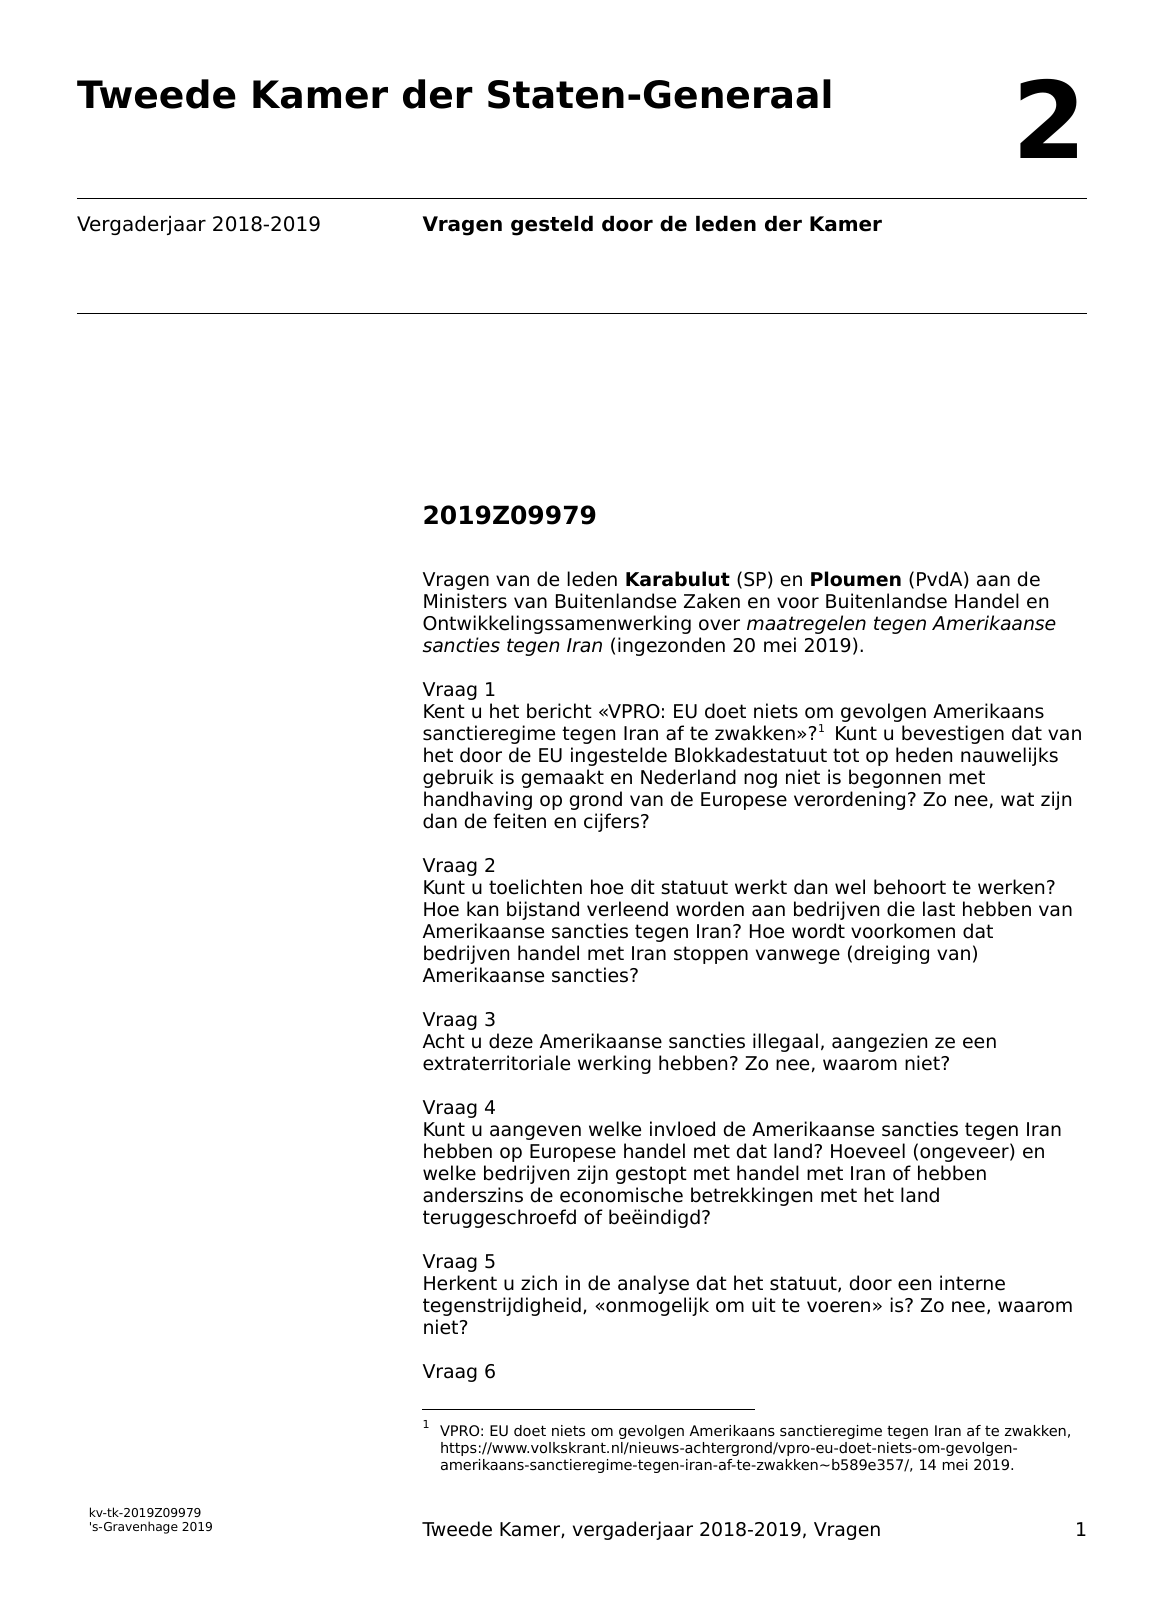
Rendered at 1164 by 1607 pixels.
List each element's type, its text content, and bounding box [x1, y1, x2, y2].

text Vraag 5 [422, 1251, 1087, 1273]
text Vraag 6 [422, 1361, 1087, 1383]
text Vraag 1 [422, 679, 1087, 701]
table_header 2 [886, 59, 1087, 198]
text VPRO: EU doet niets om gevolgen Amerikaans sanctieregime tegen Iran af te zwakken, https://www.volkskrant.nl/nieuws-achtergrond/vpro-eu-doet-niets-om-gevolgen-amerikaans-sanctieregime-tegen-iran-af-te-zwakken~b589e357/, 14 mei 2019. [422, 1418, 1087, 1474]
text Vraag 3 [422, 1009, 1087, 1031]
text Vragen van de leden Karabulut (SP) en Ploumen (PvdA) aan de Ministers van Buitenlandse Zaken en voor Buitenlandse Handel en Ontwikkelingssamenwerking over maatregelen tegen Amerikaanse sancties tegen Iran (ingezonden 20 mei 2019). [422, 569, 1087, 657]
text 2019Z09979 [422, 501, 1087, 531]
text Acht u deze Amerikaanse sancties illegaal, aangezien ze een extraterritoriale werking hebben? Zo nee, waarom niet? [422, 1031, 1087, 1075]
text kv-tk-2019Z09979 [88, 1506, 323, 1520]
table_cell Vergaderjaar 2018-2019 [77, 199, 422, 313]
text Vraag 2 [422, 855, 1087, 877]
text Herkent u zich in de analyse dat het statuut, door een interne tegenstrijdigheid, «onmogelijk om uit te voeren» is? Zo nee, waarom niet? [422, 1273, 1087, 1339]
text Kunt u aangeven welke invloed de Amerikaanse sancties tegen Iran hebben op Europese handel met dat land? Hoeveel (ongeveer) en welke bedrijven zijn gestopt met handel met Iran of hebben anderszins de economische betrekkingen met het land teruggeschroefd of beëindigd? [422, 1119, 1087, 1229]
table_header Tweede Kamer der Staten-Generaal [77, 59, 886, 198]
text 's-Gravenhage 2019 [88, 1520, 323, 1534]
table_cell Vragen gesteld door de leden der Kamer [422, 199, 1087, 313]
text Vraag 4 [422, 1097, 1087, 1119]
text Kunt u toelichten hoe dit statuut werkt dan wel behoort te werken? Hoe kan bijstand verleend worden aan bedrijven die last hebben van Amerikaanse sancties tegen Iran? Hoe wordt voorkomen dat bedrijven handel met Iran stoppen vanwege (dreiging van) Amerikaanse sancties? [422, 877, 1087, 987]
text Kent u het bericht «VPRO: EU doet niets om gevolgen Amerikaans sanctieregime tegen Iran af te zwakken»? Kunt u bevestigen dat van het door de EU ingestelde Blokkadestatuut tot op heden nauwelijks gebruik is gemaakt en Nederland nog niet is begonnen met handhaving op grond van de Europese verordening? Zo nee, wat zijn dan de feiten en cijfers? [422, 701, 1087, 833]
